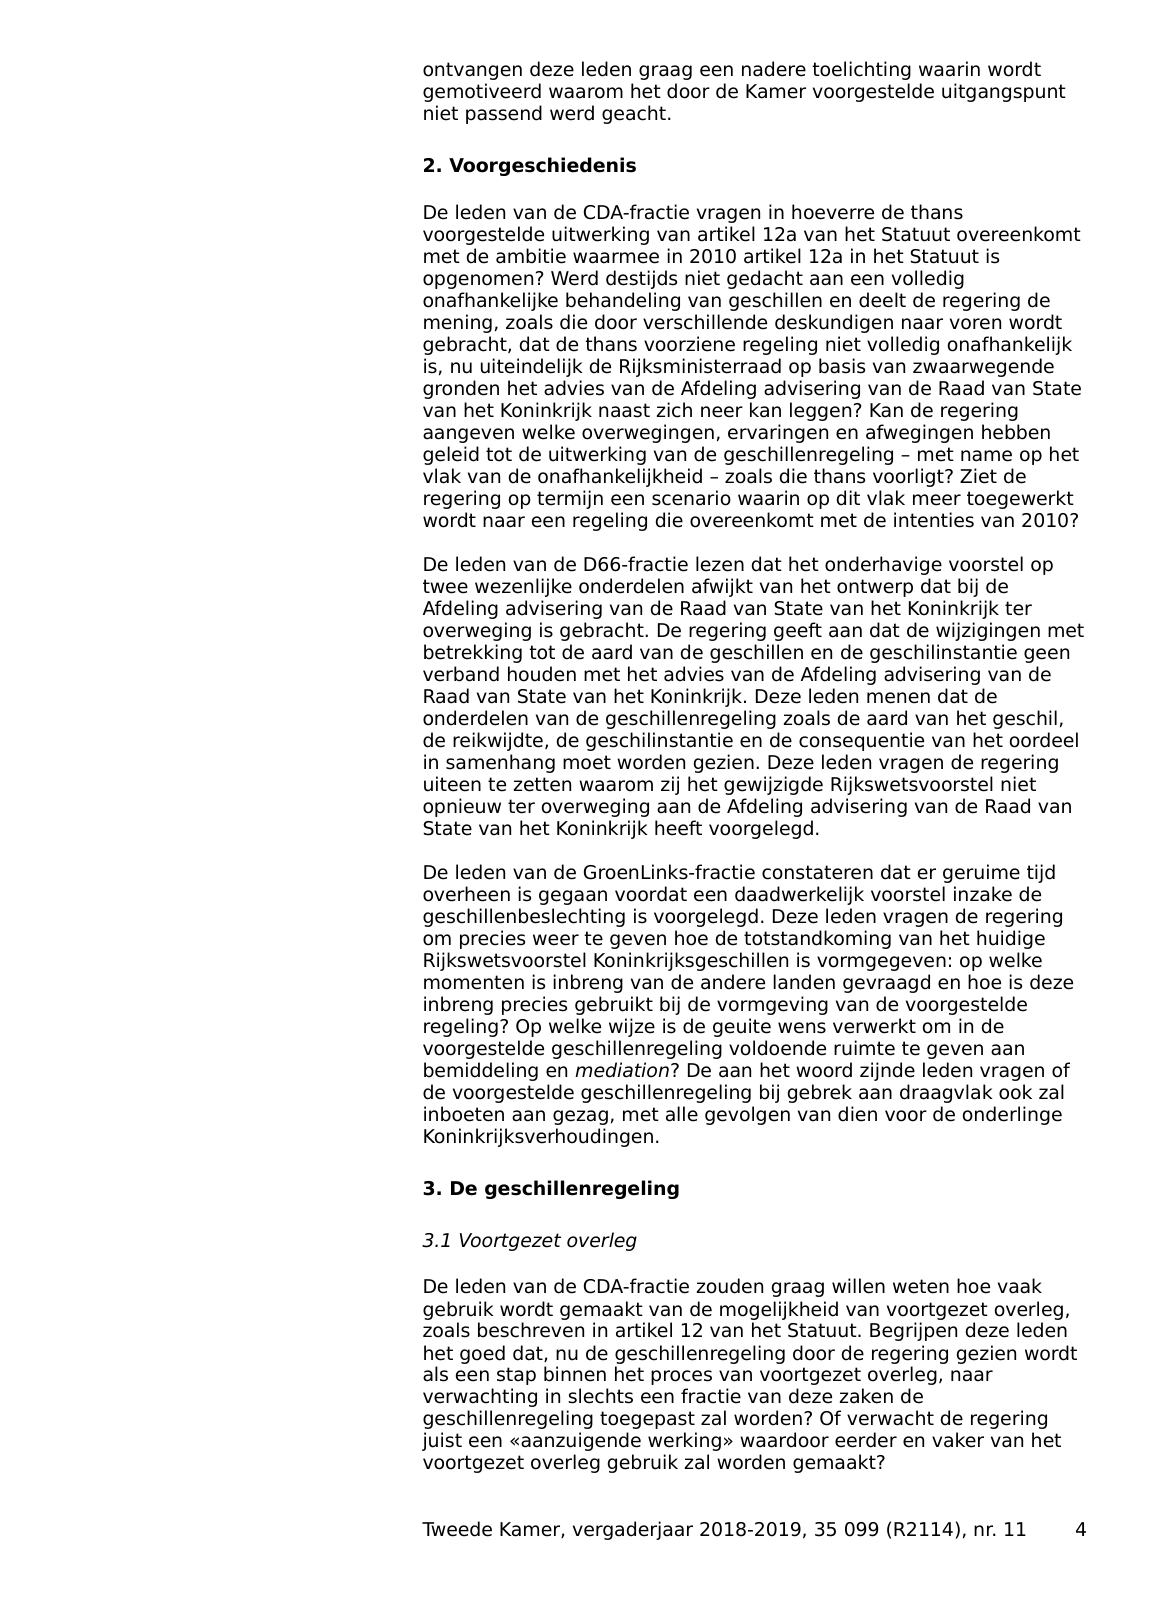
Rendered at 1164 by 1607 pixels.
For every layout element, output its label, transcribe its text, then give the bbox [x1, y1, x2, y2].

text ontvangen deze leden graag een nadere toelichting waarin wordt gemotiveerd waarom het door de Kamer voorgestelde uitgangspunt niet passend werd geacht. [422, 59, 1087, 125]
subtitle 3.1 Voortgezet overleg [422, 1229, 1087, 1251]
text De leden van de CDA-fractie vragen in hoeverre de thans voorgestelde uitwerking van artikel 12a van het Statuut overeenkomt met de ambitie waarmee in 2010 artikel 12a in het Statuut is opgenomen? Werd destijds niet gedacht aan een volledig onafhankelijke behandeling van geschillen en deelt de regering de mening, zoals die door verschillende deskundigen naar voren wordt gebracht, dat de thans voorziene regeling niet volledig onafhankelijk is, nu uiteindelijk de Rijksministerraad op basis van zwaarwegende gronden het advies van de Afdeling advisering van de Raad van State van het Koninkrijk naast zich neer kan leggen? Kan de regering aangeven welke overwegingen, ervaringen en afwegingen hebben geleid tot de uitwerking van de geschillenregeling – met name op het vlak van de onafhankelijkheid – zoals die thans voorligt? Ziet de regering op termijn een scenario waarin op dit vlak meer toegewerkt wordt naar een regeling die overeenkomt met de intenties van 2010? [422, 202, 1087, 532]
subtitle 3. De geschillenregeling [422, 1177, 1087, 1199]
text De leden van de GroenLinks-fractie constateren dat er geruime tijd overheen is gegaan voordat een daadwerkelijk voorstel inzake de geschillenbeslechting is voorgelegd. Deze leden vragen de regering om precies weer te geven hoe de totstandkoming van het huidige Rijkswetsvoorstel Koninkrijksgeschillen is vormgegeven: op welke momenten is inbreng van de andere landen gevraagd en hoe is deze inbreng precies gebruikt bij de vormgeving van de voorgestelde regeling? Op welke wijze is de geuite wens verwerkt om in de voorgestelde geschillenregeling voldoende ruimte te geven aan bemiddeling en mediation? De aan het woord zijnde leden vragen of de voorgestelde geschillenregeling bij gebrek aan draagvlak ook zal inboeten aan gezag, met alle gevolgen van dien voor de onderlinge Koninkrijksverhoudingen. [422, 862, 1087, 1147]
subtitle 2. Voorgeschiedenis [422, 155, 1087, 177]
text De leden van de D66-fractie lezen dat het onderhavige voorstel op twee wezenlijke onderdelen afwijkt van het ontwerp dat bij de Afdeling advisering van de Raad van State van het Koninkrijk ter overweging is gebracht. De regering geeft aan dat de wijzigingen met betrekking tot de aard van de geschillen en de geschilinstantie geen verband houden met het advies van de Afdeling advisering van de Raad van State van het Koninkrijk. Deze leden menen dat de onderdelen van de geschillenregeling zoals de aard van het geschil, de reikwijdte, de geschilinstantie en de consequentie van het oordeel in samenhang moet worden gezien. Deze leden vragen de regering uiteen te zetten waarom zij het gewijzigde Rijkswetsvoorstel niet opnieuw ter overweging aan de Afdeling advisering van de Raad van State van het Koninkrijk heeft voorgelegd. [422, 554, 1087, 839]
text De leden van de CDA-fractie zouden graag willen weten hoe vaak gebruik wordt gemaakt van de mogelijkheid van voortgezet overleg, zoals beschreven in artikel 12 van het Statuut. Begrijpen deze leden het goed dat, nu de geschillenregeling door de regering gezien wordt als een stap binnen het proces van voortgezet overleg, naar verwachting in slechts een fractie van deze zaken de geschillenregeling toegepast zal worden? Of verwacht de regering juist een «aanzuigende werking» waardoor eerder en vaker van het voortgezet overleg gebruik zal worden gemaakt? [422, 1276, 1087, 1474]
